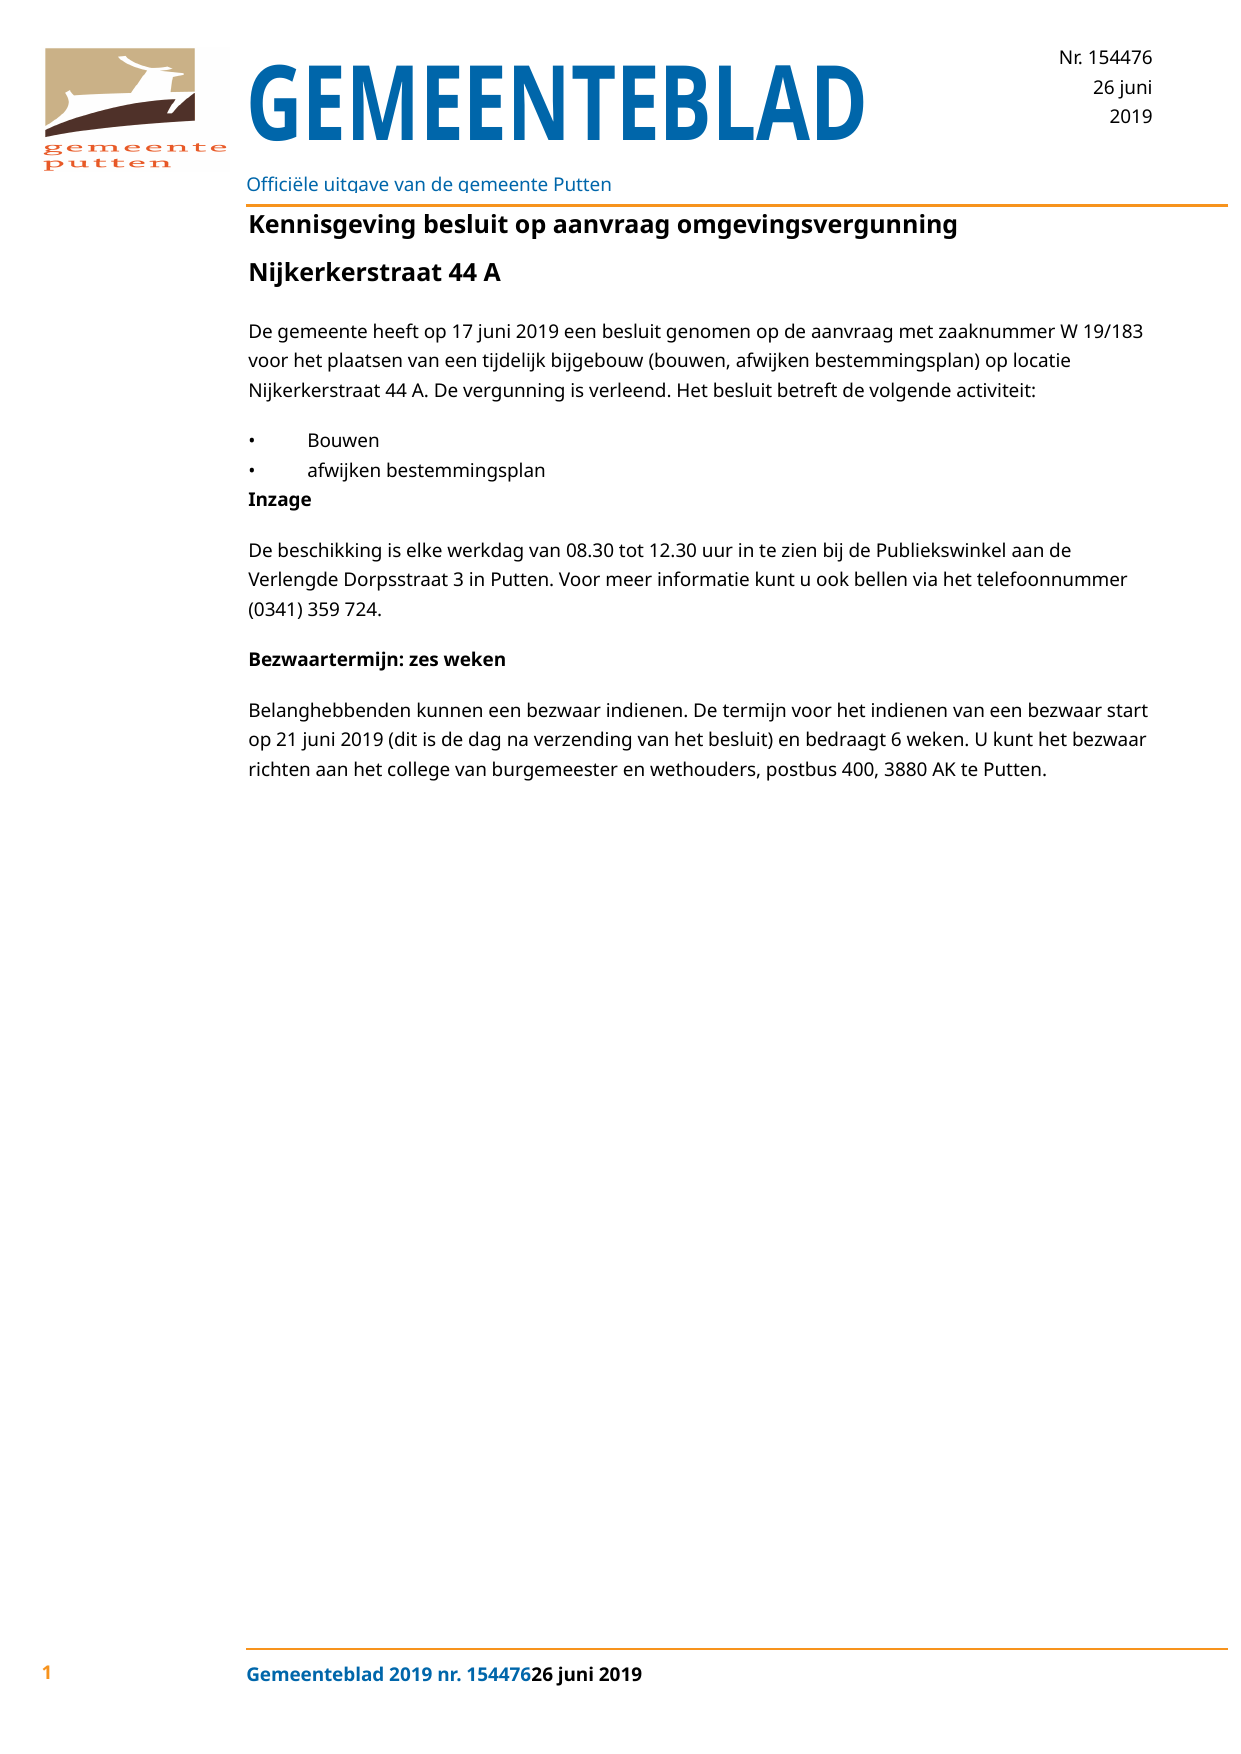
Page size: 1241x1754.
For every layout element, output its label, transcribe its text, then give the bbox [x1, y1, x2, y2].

picture [41, 47, 231, 172]
text Inzage [248, 487, 1152, 512]
list afwijken bestemmingsplan [248, 457, 1152, 483]
text De gemeente heeft op 17 juni 2019 een besluit genomen op de aanvraag met zaaknummer W 19/183 voor het plaatsen van een tijdelijk bijgebouw (bouwen, afwijken bestemmingsplan) op locatie Nijkerkerstraat 44 A. De vergunning is verleend. Het besluit betreft de volgende activiteit: [248, 318, 1152, 403]
text Bezwaartermijn: zes weken [248, 647, 1152, 672]
text Kennisgeving besluit op aanvraag omgevingsvergunning Nijkerkerstraat 44 A [248, 207, 1152, 288]
text De beschikking is elke werkdag van 08.30 tot 12.30 uur in te zien bij de Publiekswinkel aan de Verlengde Dorpsstraat 3 in Putten. Voor meer informatie kunt u ook bellen via het telefoonnummer (0341) 359 724. [248, 537, 1152, 622]
text Belanghebbenden kunnen een bezwaar indienen. De termijn voor het indienen van een bezwaar start op 21 juni 2019 (dit is de dag na verzending van het besluit) en bedraagt 6 weken. U kunt het bezwaar richten aan het college van burgemeester en wethouders, postbus 400, 3880 AK te Putten. [248, 697, 1152, 782]
list Bouwen [248, 427, 1152, 453]
